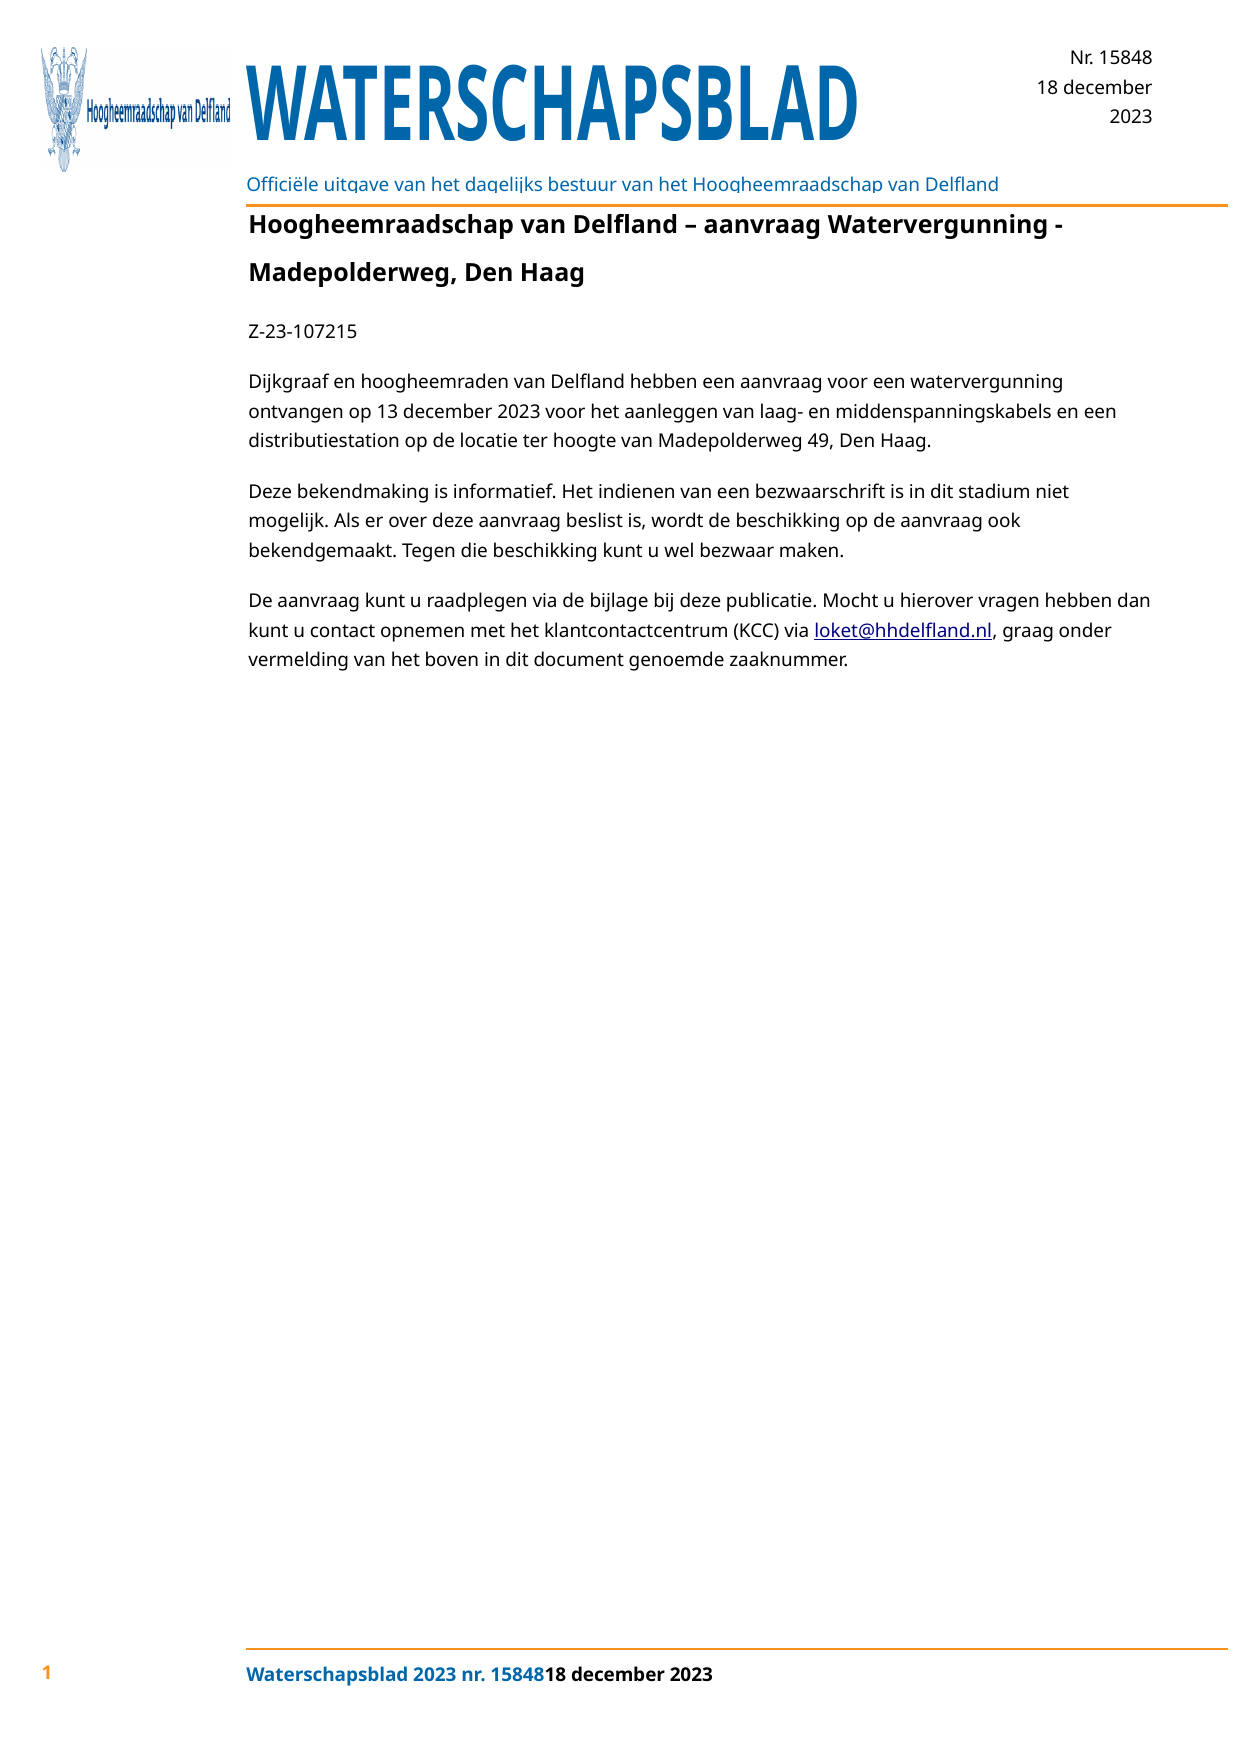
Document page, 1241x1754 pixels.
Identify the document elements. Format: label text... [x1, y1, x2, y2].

text Hoogheemraadschap van Delfland – aanvraag Watervergunning - Madepolderweg, Den Haag [248, 207, 1152, 288]
text Dijkgraaf en hoogheemraden van Delfland hebben een aanvraag voor een watervergunning ontvangen op 13 december 2023 voor het aanleggen van laag- en middenspanningskabels en een distributiestation op de locatie ter hoogte van Madepolderweg 49, Den Haag. [248, 368, 1152, 453]
text Deze bekendmaking is informatief. Het indienen van een bezwaarschrift is in dit stadium niet mogelijk. Als er over deze aanvraag beslist is, wordt de beschikking op de aanvraag ook bekendgemaakt. Tegen die beschikking kunt u wel bezwaar maken. [248, 478, 1152, 563]
picture [41, 47, 231, 172]
text Z-23-107215 [248, 318, 1152, 344]
text De aanvraag kunt u raadplegen via de bijlage bij deze publicatie. Mocht u hierover vragen hebben dan kunt u contact opnemen met het klantcontactcentrum (KCC) via loket@hhdelfland.nl, graag onder vermelding van het boven in dit document genoemde zaaknummer. [248, 587, 1152, 672]
